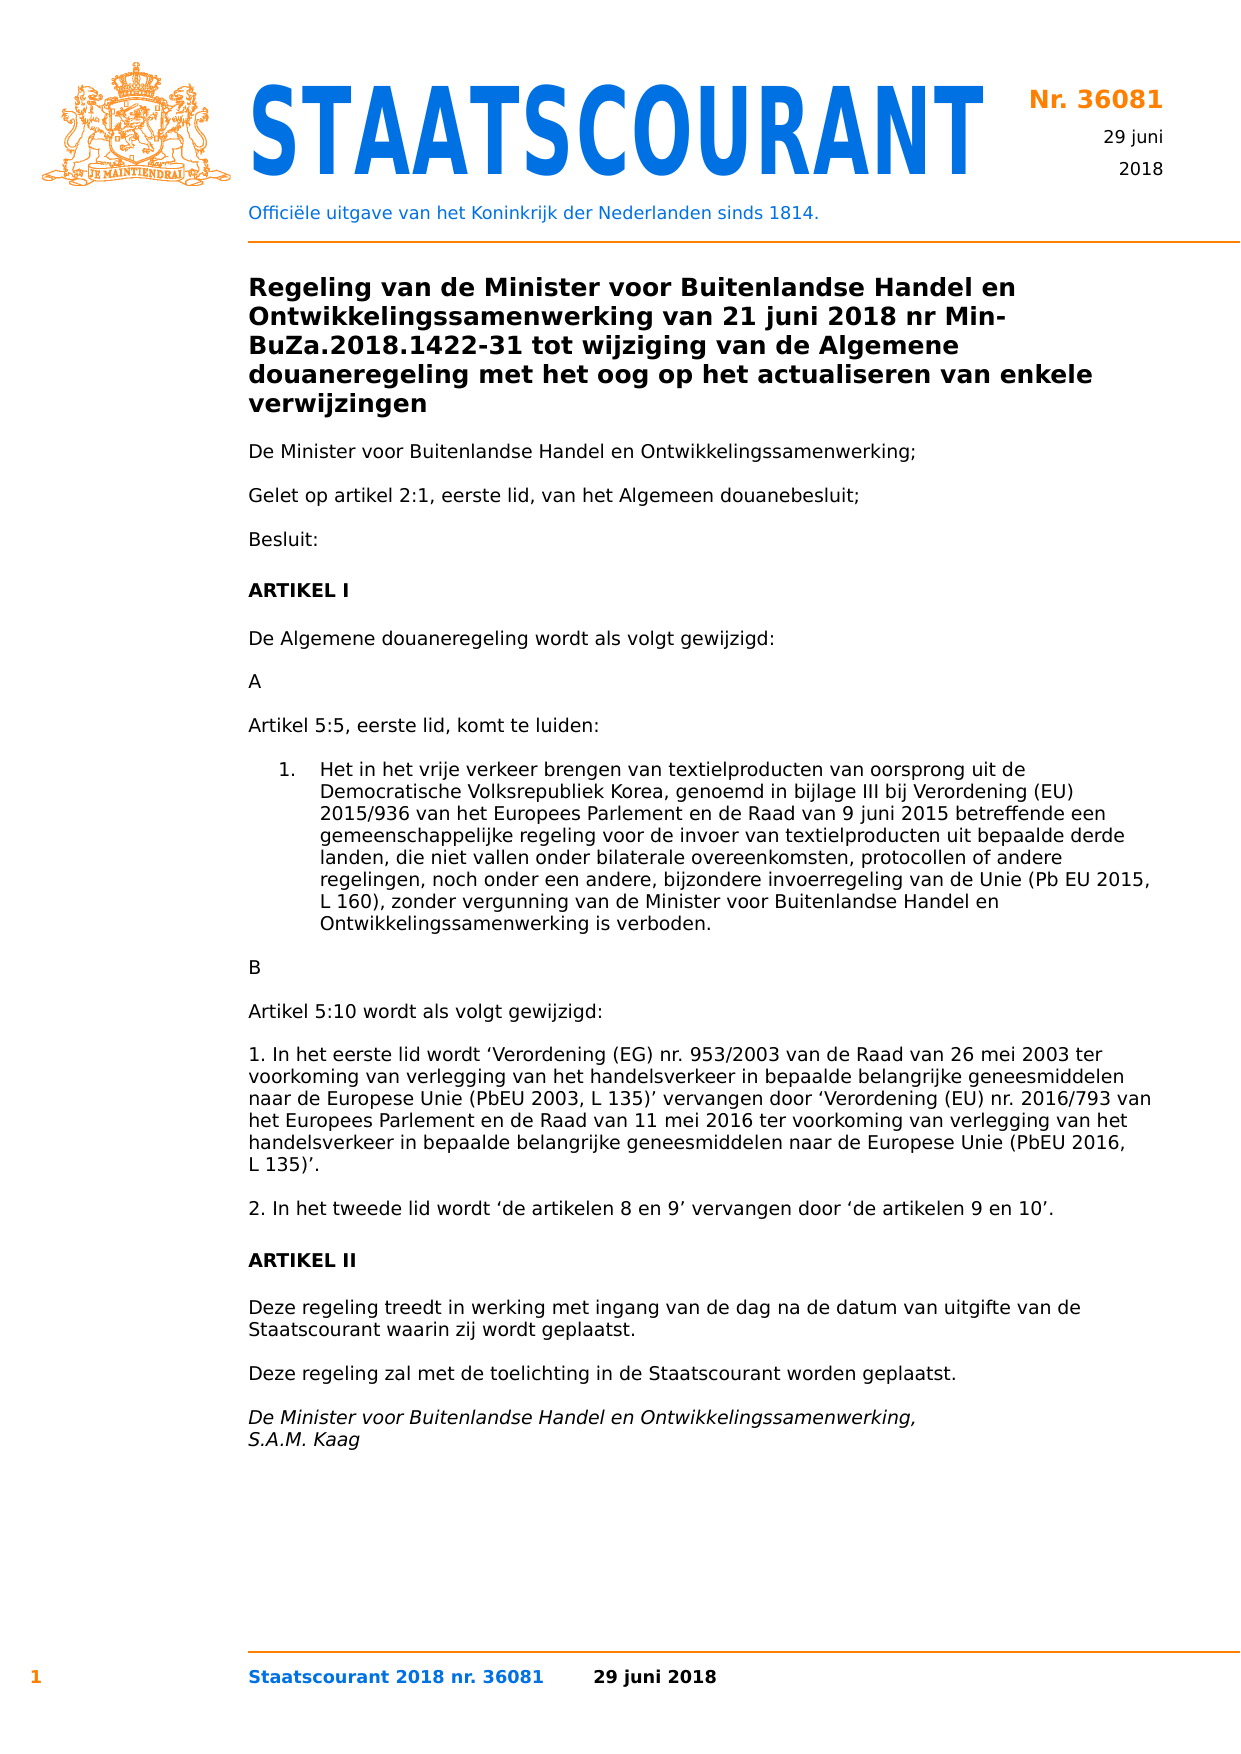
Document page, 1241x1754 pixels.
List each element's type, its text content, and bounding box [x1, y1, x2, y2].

text 1. In het eerste lid wordt ‘Verordening (EG) nr. 953/2003 van de Raad van 26 mei 2003 ter voorkoming van verlegging van het handelsverkeer in bepaalde belangrijke geneesmiddelen naar de Europese Unie (PbEU 2003, L 135)’ vervangen door ‘Verordening (EU) nr. 2016/793 van het Europees Parlement en de Raad van 11 mei 2016 ter voorkoming van verlegging van het handelsverkeer in bepaalde belangrijke geneesmiddelen naar de Europese Unie (PbEU 2016, L 135)’. [248, 1044, 1163, 1176]
text 2. In het tweede lid wordt ‘de artikelen 8 en 9’ vervangen door ‘de artikelen 9 en 10’. [248, 1198, 1163, 1220]
text 1. Het in het vrije verkeer brengen van textielproducten van oorsprong uit de Democratische Volksrepubliek Korea, genoemd in bijlage III bij Verordening (EU) 2015/936 van het Europees Parlement en de Raad van 9 juni 2015 betreffende een gemeenschappelijke regeling voor de invoer van textielproducten uit bepaalde derde landen, die niet vallen onder bilaterale overeenkomsten, protocollen of andere regelingen, noch onder een andere, bijzondere invoerregeling van de Unie (Pb EU 2015, L 160), zonder vergunning van de Minister voor Buitenlandse Handel en Ontwikkelingssamenwerking is verboden. [278, 759, 1163, 935]
table_header Nr. 36081 [998, 62, 1240, 121]
text Artikel 5:10 wordt als volgt gewijzigd: [248, 1001, 1163, 1022]
table_cell 2018 [998, 153, 1240, 203]
subtitle ARTIKEL II [248, 1250, 1163, 1272]
text Gelet op artikel 2:1, eerste lid, van het Algemeen douanebesluit; [248, 484, 1163, 507]
table_header STAATSCOURANT [248, 62, 998, 203]
subtitle Regeling van de Minister voor Buitenlandse Handel en Ontwikkelingssamenwerking van 21 juni 2018 nr Min-BuZa.2018.1422-31 tot wijziging van de Algemene douaneregeling met het oog op het actualiseren van enkele verwijzingen [248, 273, 1163, 419]
text De Algemene douaneregeling wordt als volgt gewijzigd: [248, 627, 1163, 649]
text De Minister voor Buitenlandse Handel en Ontwikkelingssamenwerking, S.A.M. Kaag [248, 1407, 1163, 1451]
table_header [25, 62, 248, 241]
text Artikel 5:5, eerste lid, komt te luiden: [248, 715, 1163, 737]
text A [248, 671, 1163, 693]
text B [248, 957, 1163, 979]
picture [41, 62, 231, 186]
table_cell Officiële uitgave van het Koninkrijk der Nederlanden sinds 1814. [248, 203, 1240, 241]
subtitle ARTIKEL I [248, 580, 1163, 602]
text Besluit: [248, 528, 1163, 550]
text De Minister voor Buitenlandse Handel en Ontwikkelingssamenwerking; [248, 441, 1163, 463]
table_cell 29 juni [998, 121, 1240, 153]
text Deze regeling treedt in werking met ingang van de dag na de datum van uitgifte van de Staatscourant waarin zij wordt geplaatst. [248, 1297, 1163, 1341]
text Deze regeling zal met de toelichting in de Staatscourant worden geplaatst. [248, 1363, 1163, 1385]
